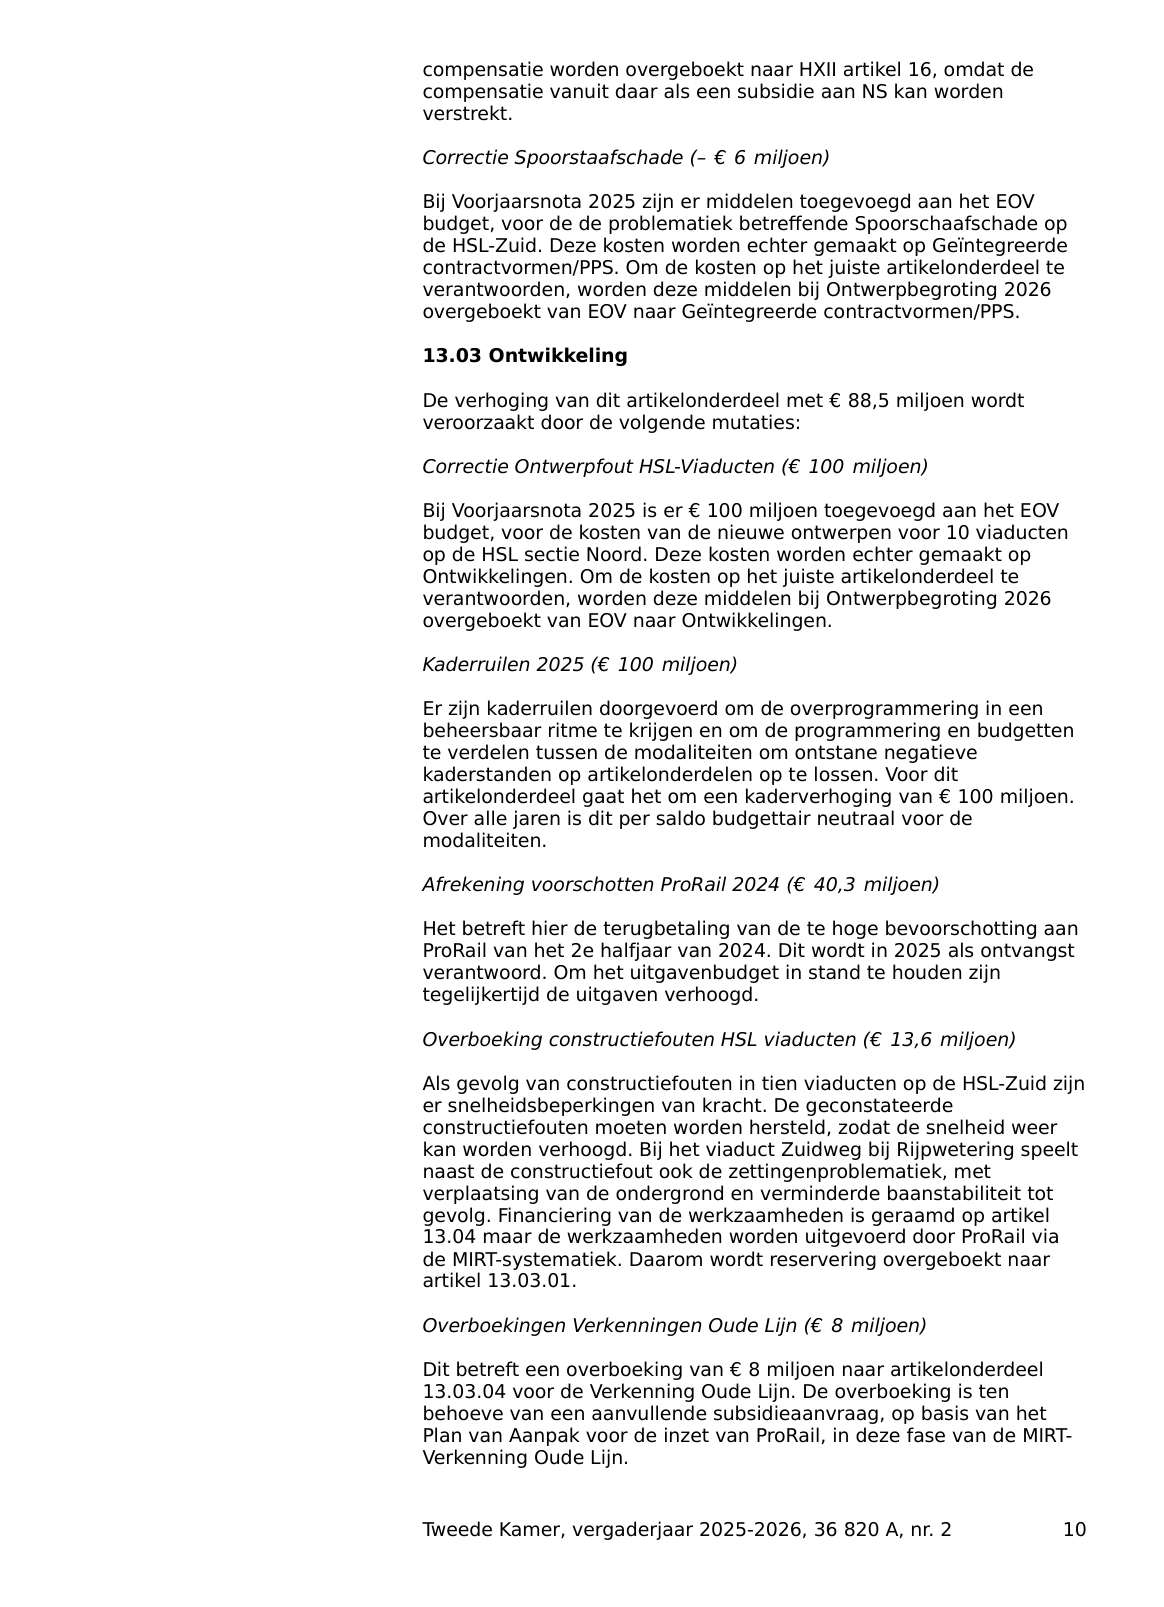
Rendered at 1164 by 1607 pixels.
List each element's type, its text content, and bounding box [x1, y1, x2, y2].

subtitle Overboeking constructiefouten HSL viaducten (€ 13,6 miljoen) [422, 1028, 1087, 1050]
subtitle Correctie Ontwerpfout HSL-Viaducten (€ 100 miljoen) [422, 456, 1087, 478]
text Bij Voorjaarsnota 2025 is er € 100 miljoen toegevoegd aan het EOV budget, voor de kosten van de nieuwe ontwerpen voor 10 viaducten op de HSL sectie Noord. Deze kosten worden echter gemaakt op Ontwikkelingen. Om de kosten op het juiste artikelonderdeel te verantwoorden, worden deze middelen bij Ontwerpbegroting 2026 overgeboekt van EOV naar Ontwikkelingen. [422, 500, 1087, 632]
text Bij Voorjaarsnota 2025 zijn er middelen toegevoegd aan het EOV budget, voor de de problematiek betreffende Spoorschaafschade op de HSL-Zuid. Deze kosten worden echter gemaakt op Geïntegreerde contractvormen/PPS. Om de kosten op het juiste artikelonderdeel te verantwoorden, worden deze middelen bij Ontwerpbegroting 2026 overgeboekt van EOV naar Geïntegreerde contractvormen/PPS. [422, 191, 1087, 323]
text compensatie worden overgeboekt naar HXII artikel 16, omdat de compensatie vanuit daar als een subsidie aan NS kan worden verstrekt. [422, 59, 1087, 125]
text Het betreft hier de terugbetaling van de te hoge bevoorschotting aan ProRail van het 2e halfjaar van 2024. Dit wordt in 2025 als ontvangst verantwoord. Om het uitgavenbudget in stand te houden zijn tegelijkertijd de uitgaven verhoogd. [422, 918, 1087, 1006]
subtitle Overboekingen Verkenningen Oude Lijn (€ 8 miljoen) [422, 1314, 1087, 1337]
text Als gevolg van constructiefouten in tien viaducten op de HSL-Zuid zijn er snelheidsbeperkingen van kracht. De geconstateerde constructiefouten moeten worden hersteld, zodat de snelheid weer kan worden verhoogd. Bij het viaduct Zuidweg bij Rijpwetering speelt naast de constructiefout ook de zettingenproblematiek, met verplaatsing van de ondergrond en verminderde baanstabiliteit tot gevolg. Financiering van de werkzaamheden is geraamd op artikel 13.04 maar de werkzaamheden worden uitgevoerd door ProRail via de MIRT-systematiek. Daarom wordt reservering overgeboekt naar artikel 13.03.01. [422, 1073, 1087, 1292]
subtitle Correctie Spoorstaafschade (– € 6 miljoen) [422, 147, 1087, 169]
subtitle Kaderruilen 2025 (€ 100 miljoen) [422, 654, 1087, 676]
subtitle 13.03 Ontwikkeling [422, 345, 1087, 367]
subtitle Afrekening voorschotten ProRail 2024 (€ 40,3 miljoen) [422, 874, 1087, 896]
text Er zĳn kaderruilen doorgevoerd om de overprogrammering in een beheersbaar ritme te krĳgen en om de programmering en budgetten te verdelen tussen de modaliteiten om ontstane negatieve kaderstanden op artikelonderdelen op te lossen. Voor dit artikelonderdeel gaat het om een kaderverhoging van € 100 miljoen. Over alle jaren is dit per saldo budgettair neutraal voor de modaliteiten. [422, 698, 1087, 852]
text De verhoging van dit artikelonderdeel met € 88,5 miljoen wordt veroorzaakt door de volgende mutaties: [422, 389, 1087, 433]
text Dit betreft een overboeking van € 8 miljoen naar artikelonderdeel 13.03.04 voor de Verkenning Oude Lijn. De overboeking is ten behoeve van een aanvullende subsidieaanvraag, op basis van het Plan van Aanpak voor de inzet van ProRail, in deze fase van de MIRT-Verkenning Oude Lijn. [422, 1359, 1087, 1469]
